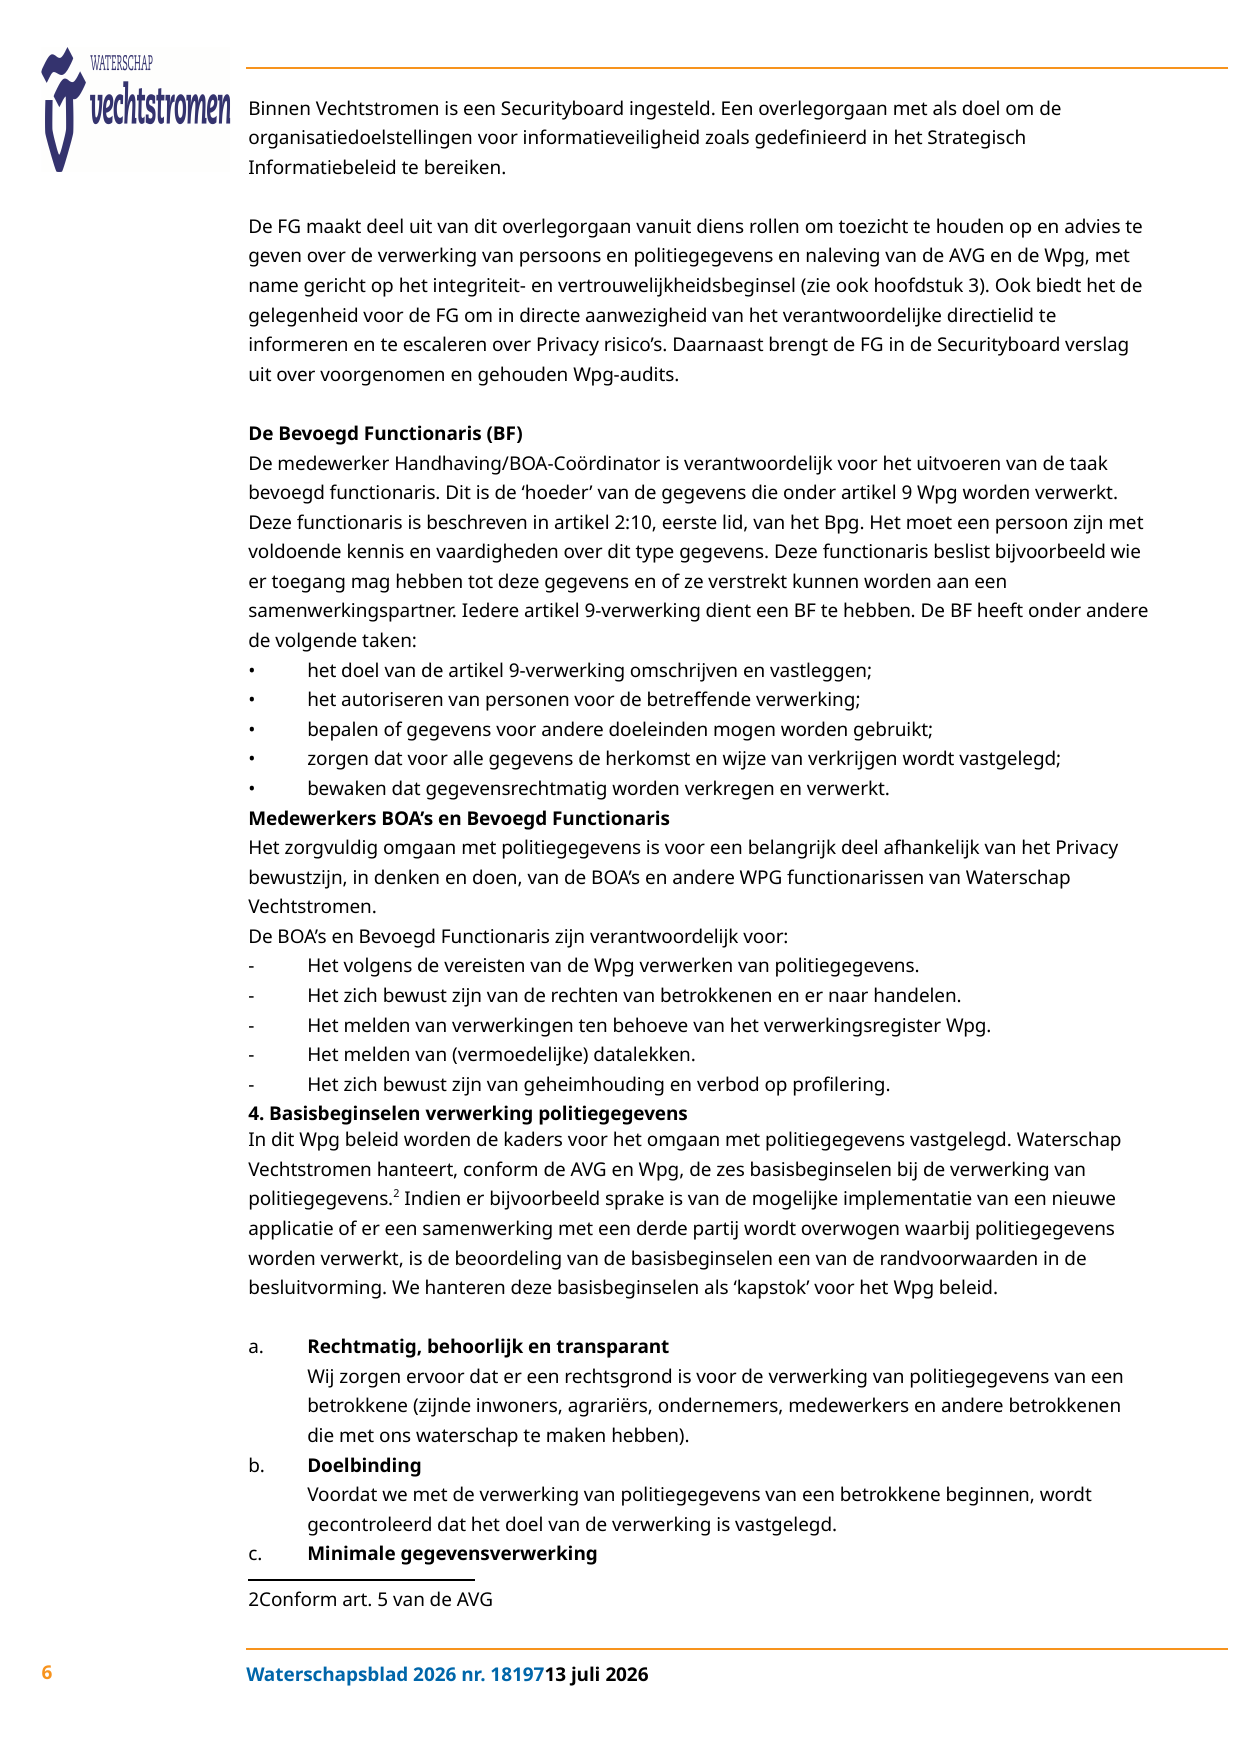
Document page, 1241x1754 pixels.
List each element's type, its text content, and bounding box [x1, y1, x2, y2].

text Medewerkers BOA’s en Bevoegd Functionaris [248, 805, 1152, 831]
list Doelbinding [248, 1452, 1152, 1477]
picture [41, 47, 231, 172]
list Voordat we met de verwerking van politiegegevens van een betrokkene beginnen, wordt gecontroleerd dat het doel van de verwerking is vastgelegd. [248, 1481, 1152, 1537]
text De medewerker Handhaving/BOA-Coördinator is verantwoordelijk voor het uitvoeren van de taak bevoegd functionaris. Dit is de ‘hoeder’ van de gegevens die onder artikel 9 Wpg worden verwerkt. Deze functionaris is beschreven in artikel 2:10, eerste lid, van het Bpg. Het moet een persoon zijn met voldoende kennis en vaardigheden over dit type gegevens. Deze functionaris beslist bijvoorbeeld wie er toegang mag hebben tot deze gegevens en of ze verstrekt kunnen worden aan een samenwerkingspartner. Iedere artikel 9-verwerking dient een BF te hebben. De BF heeft onder andere de volgende taken: [248, 450, 1152, 653]
list Het volgens de vereisten van de Wpg verwerken van politiegegevens. [248, 953, 1152, 978]
list Het melden van verwerkingen ten behoeve van het verwerkingsregister Wpg. [248, 1012, 1152, 1038]
list Rechtmatig, behoorlijk en transparant [248, 1333, 1152, 1359]
list Het zich bewust zijn van geheimhouding en verbod op profilering. [248, 1071, 1152, 1097]
list het autoriseren van personen voor de betreffende verwerking; [248, 686, 1152, 712]
text Binnen Vechtstromen is een Securityboard ingesteld. Een overlegorgaan met als doel om de organisatiedoelstellingen voor informatieveiligheid zoals gedefinieerd in het Strategisch Informatiebeleid te bereiken. [248, 95, 1152, 180]
list bepalen of gegevens voor andere doeleinden mogen worden gebruikt; [248, 716, 1152, 742]
text 4. Basisbeginselen verwerking politiegegevens [248, 1101, 1152, 1126]
text De Bevoegd Functionaris (BF) [248, 420, 1152, 446]
list bewaken dat gegevensrechtmatig worden verkregen en verwerkt. [248, 775, 1152, 801]
text Conform art. 5 van de AVG [248, 1586, 1152, 1612]
list het doel van de artikel 9-verwerking omschrijven en vastleggen; [248, 657, 1152, 683]
list Het melden van (vermoedelijke) datalekken. [248, 1041, 1152, 1067]
list Het zich bewust zijn van de rechten van betrokkenen en er naar handelen. [248, 982, 1152, 1008]
text In dit Wpg beleid worden de kaders voor het omgaan met politiegegevens vastgelegd. Waterschap Vechtstromen hanteert, conform de AVG en Wpg, de zes basisbeginselen bij de verwerking van politiegegevens. Indien er bijvoorbeeld sprake is van de mogelijke implementatie van een nieuwe applicatie of er een samenwerking met een derde partij wordt overwogen waarbij politiegegevens worden verwerkt, is de beoordeling van de basisbeginselen een van de randvoorwaarden in de besluitvorming. We hanteren deze basisbeginselen als ‘kapstok’ voor het Wpg beleid. [248, 1126, 1152, 1300]
list Minimale gegevensverwerking [248, 1541, 1152, 1566]
text De FG maakt deel uit van dit overlegorgaan vanuit diens rollen om toezicht te houden op en advies te geven over de verwerking van persoons en politiegegevens en naleving van de AVG en de Wpg, met name gericht op het integriteit- en vertrouwelijkheidsbeginsel (zie ook hoofdstuk 3). Ook biedt het de gelegenheid voor de FG om in directe aanwezigheid van het verantwoordelijke directielid te informeren en te escaleren over Privacy risico’s. Daarnaast brengt de FG in de Securityboard verslag uit over voorgenomen en gehouden Wpg-audits. [248, 213, 1152, 387]
text Het zorgvuldig omgaan met politiegegevens is voor een belangrijk deel afhankelijk van het Privacy bewustzijn, in denken en doen, van de BOA’s en andere WPG functionarissen van Waterschap Vechtstromen. [248, 834, 1152, 919]
list Wij zorgen ervoor dat er een rechtsgrond is voor de verwerking van politiegegevens van een betrokkene (zijnde inwoners, agrariërs, ondernemers, medewerkers en andere betrokkenen die met ons waterschap te maken hebben). [248, 1363, 1152, 1448]
text De BOA’s en Bevoegd Functionaris zijn verantwoordelijk voor: [248, 923, 1152, 949]
list zorgen dat voor alle gegevens de herkomst en wijze van verkrijgen wordt vastgelegd; [248, 746, 1152, 771]
